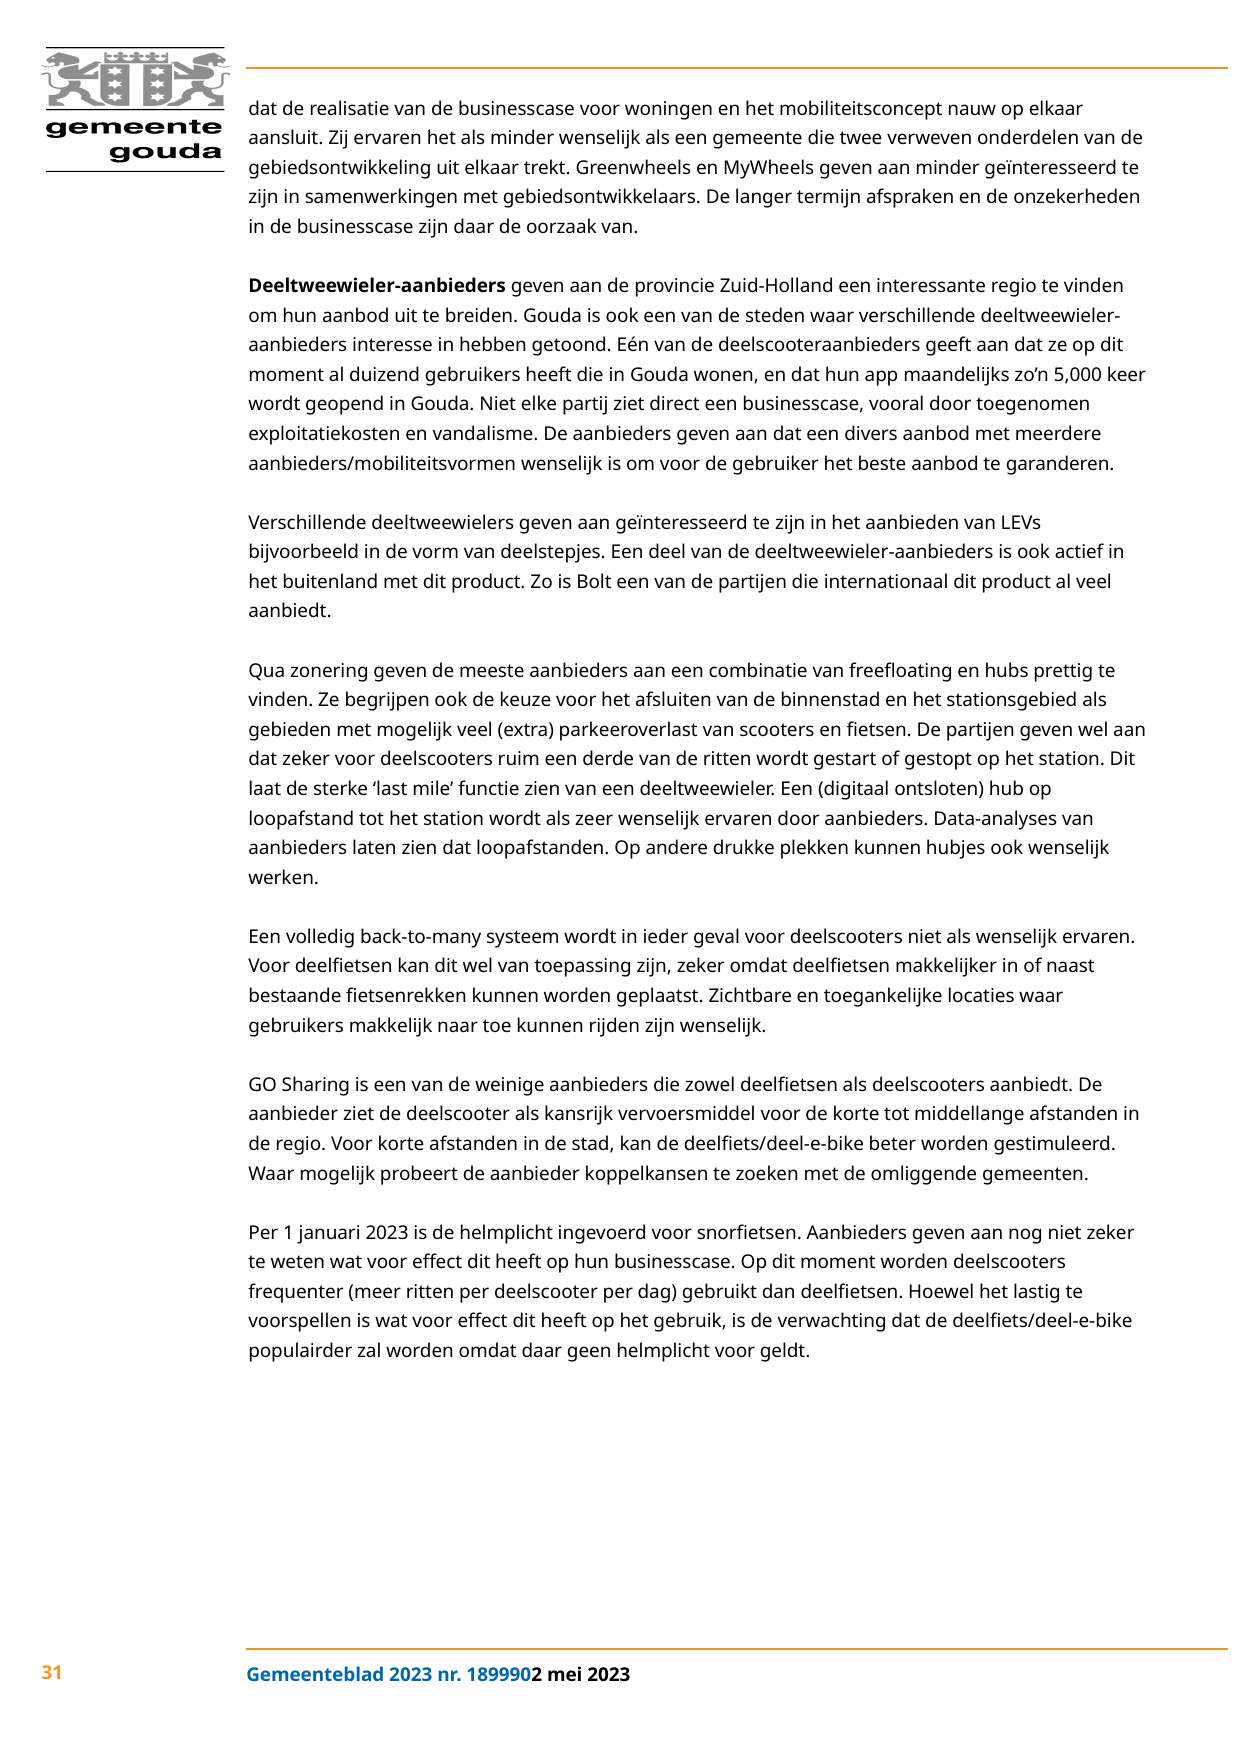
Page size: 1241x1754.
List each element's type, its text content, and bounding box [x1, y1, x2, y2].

text Een volledig back-to-many systeem wordt in ieder geval voor deelscooters niet als wenselijk ervaren. Voor deelfietsen kan dit wel van toepassing zijn, zeker omdat deelfietsen makkelijker in of naast bestaande fietsenrekken kunnen worden geplaatst. Zichtbare en toegankelijke locaties waar gebruikers makkelijk naar toe kunnen rijden zijn wenselijk. [248, 923, 1152, 1038]
text Deeltweewieler-aanbieders geven aan de provincie Zuid-Holland een interessante regio te vinden om hun aanbod uit te breiden. Gouda is ook een van de steden waar verschillende deeltweewieler-aanbieders interesse in hebben getoond. Eén van de deelscooteraanbieders geeft aan dat ze op dit moment al duizend gebruikers heeft die in Gouda wonen, en dat hun app maandelijks zo’n 5,000 keer wordt geopend in Gouda. Niet elke partij ziet direct een businesscase, vooral door toegenomen exploitatiekosten en vandalisme. De aanbieders geven aan dat een divers aanbod met meerdere aanbieders/mobiliteitsvormen wenselijk is om voor de gebruiker het beste aanbod te garanderen. [248, 272, 1152, 476]
text Per 1 januari 2023 is de helmplicht ingevoerd voor snorfietsen. Aanbieders geven aan nog niet zeker te weten wat voor effect dit heeft op hun businesscase. Op dit moment worden deelscooters frequenter (meer ritten per deelscooter per dag) gebruikt dan deelfietsen. Hoewel het lastig te voorspellen is wat voor effect dit heeft op het gebruik, is de verwachting dat de deelfiets/deel-e-bike populairder zal worden omdat daar geen helmplicht voor geldt. [248, 1219, 1152, 1363]
text dat de realisatie van de businesscase voor woningen en het mobiliteitsconcept nauw op elkaar aansluit. Zij ervaren het als minder wenselijk als een gemeente die twee verweven onderdelen van de gebiedsontwikkeling uit elkaar trekt. Greenwheels en MyWheels geven aan minder geïnteresseerd te zijn in samenwerkingen met gebiedsontwikkelaars. De langer termijn afspraken en de onzekerheden in de businesscase zijn daar de oorzaak van. [248, 95, 1152, 239]
picture [41, 47, 231, 172]
text Verschillende deeltweewielers geven aan geïnteresseerd te zijn in het aanbieden van LEVs bijvoorbeeld in de vorm van deelstepjes. Een deel van de deeltweewieler-aanbieders is ook actief in het buitenland met dit product. Zo is Bolt een van de partijen die internationaal dit product al veel aanbiedt. [248, 509, 1152, 623]
text Qua zonering geven de meeste aanbieders aan een combinatie van freefloating en hubs prettig te vinden. Ze begrijpen ook de keuze voor het afsluiten van de binnenstad en het stationsgebied als gebieden met mogelijk veel (extra) parkeeroverlast van scooters en fietsen. De partijen geven wel aan dat zeker voor deelscooters ruim een derde van de ritten wordt gestart of gestopt op het station. Dit laat de sterke ‘last mile’ functie zien van een deeltweewieler. Een (digitaal ontsloten) hub op loopafstand tot het station wordt als zeer wenselijk ervaren door aanbieders. Data-analyses van aanbieders laten zien dat loopafstanden. Op andere drukke plekken kunnen hubjes ook wenselijk werken. [248, 657, 1152, 890]
text GO Sharing is een van de weinige aanbieders die zowel deelfietsen als deelscooters aanbiedt. De aanbieder ziet de deelscooter als kansrijk vervoersmiddel voor de korte tot middellange afstanden in de regio. Voor korte afstanden in de stad, kan de deelfiets/deel-e-bike beter worden gestimuleerd. Waar mogelijk probeert de aanbieder koppelkansen te zoeken met de omliggende gemeenten. [248, 1071, 1152, 1186]
